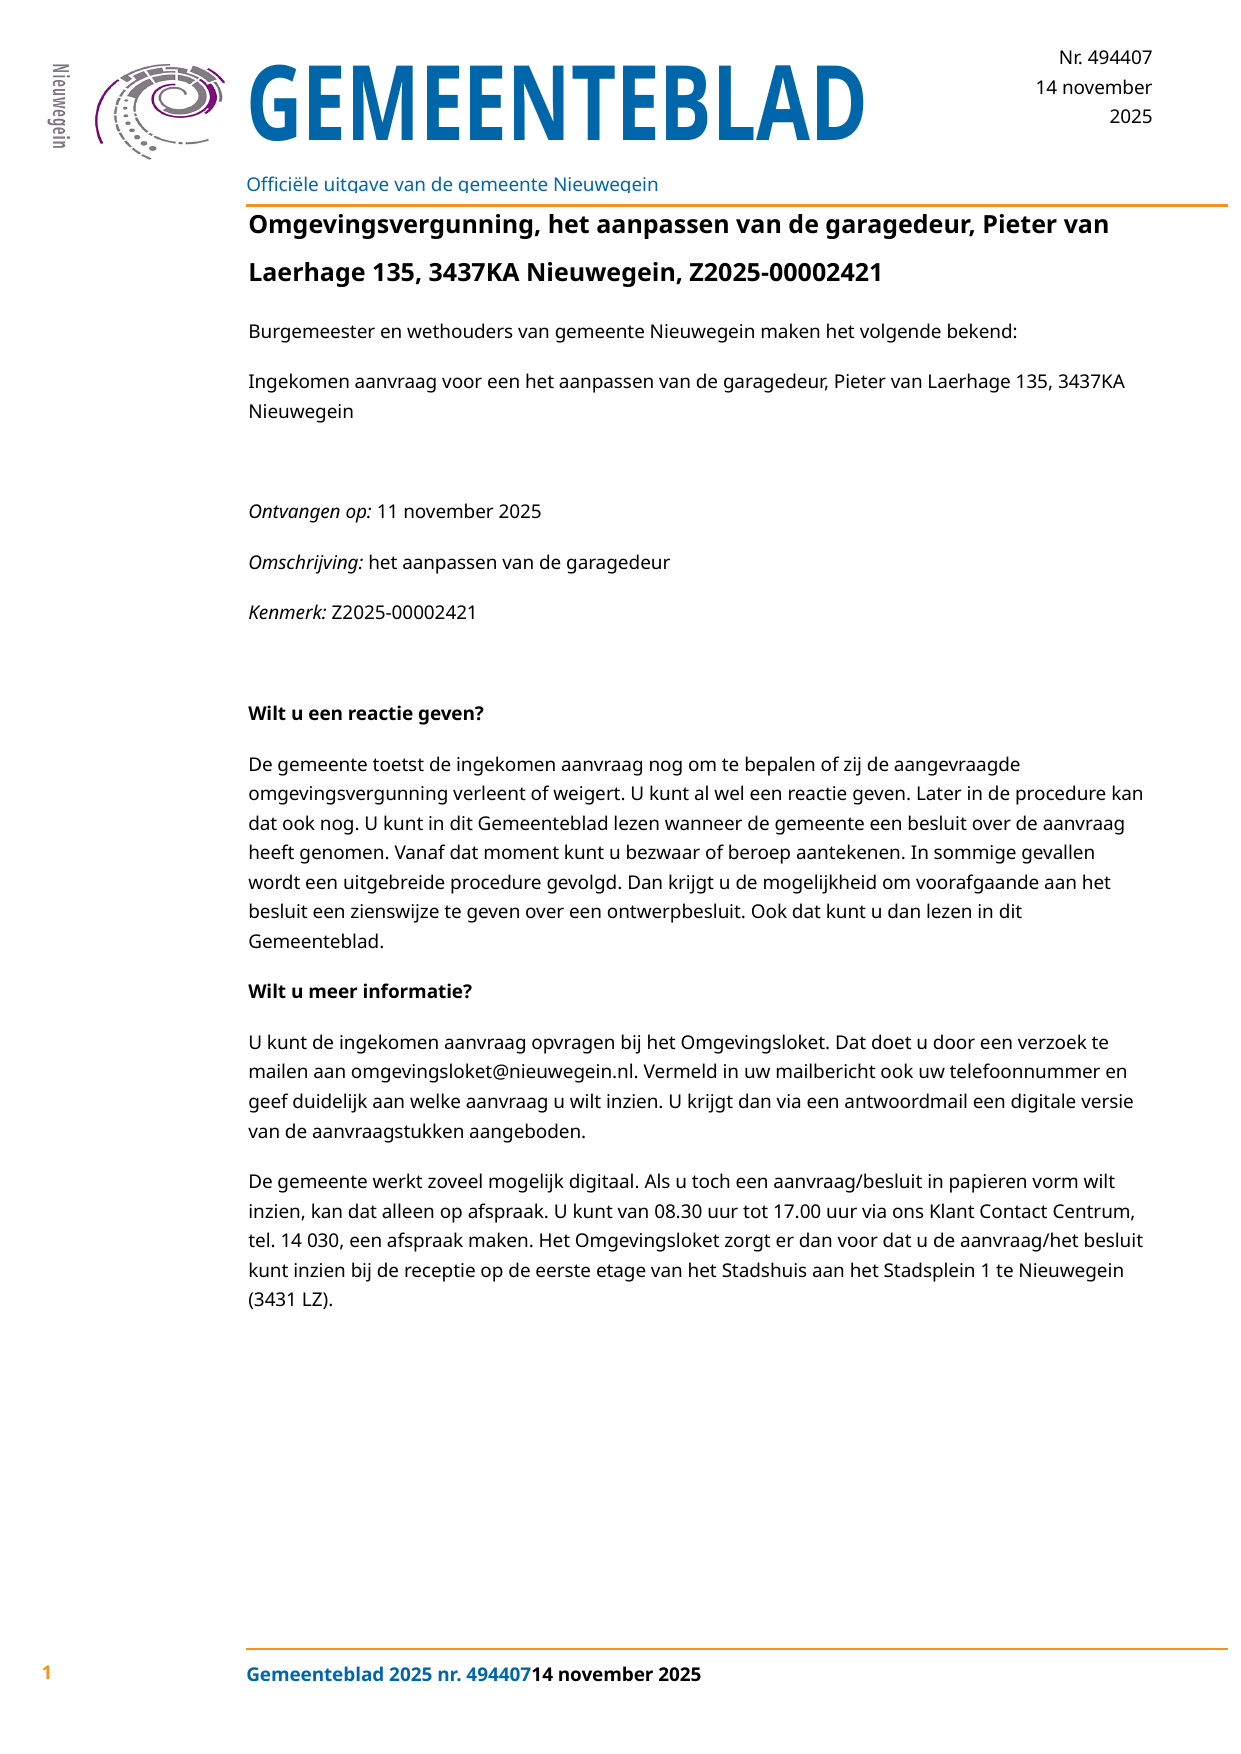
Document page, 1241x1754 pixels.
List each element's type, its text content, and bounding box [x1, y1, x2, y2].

text Kenmerk: Z2025-00002421 [248, 599, 1152, 625]
text Wilt u meer informatie? [248, 979, 1152, 1004]
text Burgemeester en wethouders van gemeente Nieuwegein maken het volgende bekend: [248, 318, 1152, 344]
text Ontvangen op: 11 november 2025 [248, 499, 1152, 524]
text De gemeente toetst de ingekomen aanvraag nog om te bepalen of zij de aangevraagde omgevingsvergunning verleent of weigert. U kunt al wel een reactie geven. Later in de procedure kan dat ook nog. U kunt in dit Gemeenteblad lezen wanneer de gemeente een besluit over de aanvraag heeft genomen. Vanaf dat moment kunt u bezwaar of beroep aantekenen. In sommige gevallen wordt een uitgebreide procedure gevolgd. Dan krijgt u de mogelijkheid om voorafgaande aan het besluit een zienswijze te geven over een ontwerpbesluit. Ook dat kunt u dan lezen in dit Gemeenteblad. [248, 751, 1152, 954]
picture [41, 47, 231, 172]
text De gemeente werkt zoveel mogelijk digitaal. Als u toch een aanvraag/besluit in papieren vorm wilt inzien, kan dat alleen op afspraak. U kunt van 08.30 uur tot 17.00 uur via ons Klant Contact Centrum, tel. 14 030, een afspraak maken. Het Omgevingsloket zorgt er dan voor dat u de aanvraag/het besluit kunt inzien bij de receptie op de eerste etage van het Stadshuis aan het Stadsplein 1 te Nieuwegein (3431 LZ). [248, 1168, 1152, 1312]
text Omschrijving: het aanpassen van de garagedeur [248, 549, 1152, 575]
text Wilt u een reactie geven? [248, 700, 1152, 726]
text U kunt de ingekomen aanvraag opvragen bij het Omgevingsloket. Dat doet u door een verzoek te mailen aan omgevingsloket@nieuwegein.nl. Vermeld in uw mailbericht ook uw telefoonnummer en geef duidelijk aan welke aanvraag u wilt inzien. U krijgt dan via een antwoordmail een digitale versie van de aanvraagstukken aangeboden. [248, 1029, 1152, 1144]
text Omgevingsvergunning, het aanpassen van de garagedeur, Pieter van Laerhage 135, 3437KA Nieuwegein, Z2025-00002421 [248, 207, 1152, 288]
text Ingekomen aanvraag voor een het aanpassen van de garagedeur, Pieter van Laerhage 135, 3437KA Nieuwegein [248, 368, 1152, 424]
